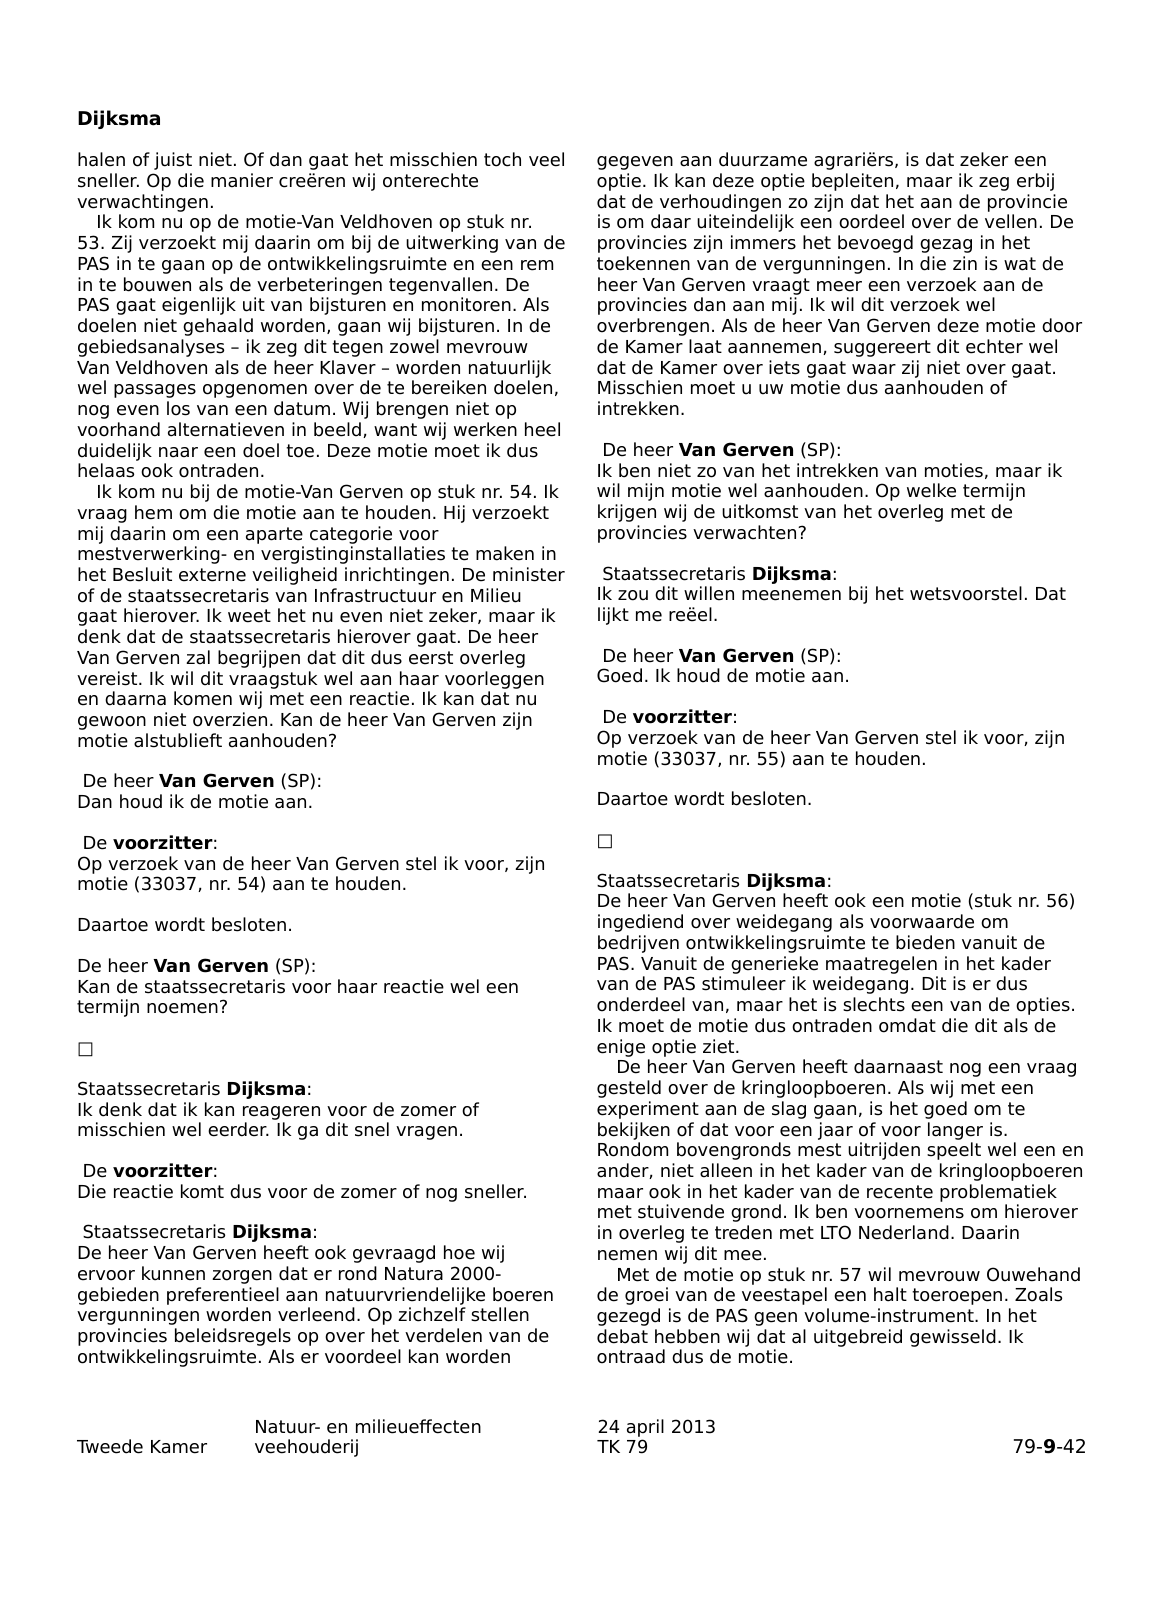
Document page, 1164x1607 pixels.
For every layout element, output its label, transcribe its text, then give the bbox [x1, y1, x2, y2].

text Daartoe wordt besloten. [77, 915, 567, 936]
text Staatssecretaris Dijksma: [596, 871, 1087, 891]
text halen of juist niet. Of dan gaat het misschien toch veel sneller. Op die manier creëren wij onterechte verwachtingen. [77, 150, 567, 212]
text Die reactie komt dus voor de zomer of nog sneller. [77, 1182, 567, 1202]
text Ik zou dit willen meenemen bij het wetsvoorstel. Dat lijkt me reëel. [596, 584, 1087, 626]
text Met de motie op stuk nr. 57 wil mevrouw Ouwehand de groei van de veestapel een halt toeroepen. Zoals gezegd is de PAS geen volume-instrument. In het debat hebben wij dat al uitgebreid gewisseld. Ik ontraad dus de motie. [596, 1264, 1087, 1368]
text De heer Van Gerven heeft ook een motie (stuk nr. 56) ingediend over weidegang als voorwaarde om bedrijven ontwikkelingsruimte te bieden vanuit de PAS. Vanuit de generieke maatregelen in het kader van de PAS stimuleer ik weidegang. Dit is er dus onderdeel van, maar het is slechts een van de opties. Ik moet de motie dus ontraden omdat die dit als de enige optie ziet. [596, 891, 1087, 1057]
text Op verzoek van de heer Van Gerven stel ik voor, zijn motie (33037, nr. 54) aan te houden. [77, 853, 567, 895]
text gegeven aan duurzame agrariërs, is dat zeker een optie. Ik kan deze optie bepleiten, maar ik zeg erbij dat de verhoudingen zo zijn dat het aan de provincie is om daar uiteindelijk een oordeel over de vellen. De provincies zijn immers het bevoegd gezag in het toekennen van de vergunningen. In die zin is wat de heer Van Gerven vraagt meer een verzoek aan de provincies dan aan mij. Ik wil dit verzoek wel overbrengen. Als de heer Van Gerven deze motie door de Kamer laat aannemen, suggereert dit echter wel dat de Kamer over iets gaat waar zij niet over gaat. Misschien moet u uw motie dus aanhouden of intrekken. [596, 150, 1087, 420]
text Ik ben niet zo van het intrekken van moties, maar ik wil mijn motie wel aanhouden. Op welke termijn krijgen wij de uitkomst van het overleg met de provincies verwachten? [596, 460, 1087, 543]
text Ik denk dat ik kan reageren voor de zomer of misschien wel eerder. Ik ga dit snel vragen. [77, 1099, 567, 1141]
text De heer Van Gerven (SP): [77, 771, 567, 792]
text Dan houd ik de motie aan. [77, 792, 567, 813]
text De heer Van Gerven heeft daarnaast nog een vraag gesteld over de kringloopboeren. Als wij met een experiment aan de slag gaan, is het goed om te bekijken of dat voor een jaar of voor langer is. Rondom bovengronds mest uitrijden speelt wel een en ander, niet alleen in het kader van de kringloopboeren maar ook in het kader van de recente problematiek met stuivende grond. Ik ben voornemens om hierover in overleg te treden met LTO Nederland. Daarin nemen wij dit mee. [596, 1057, 1087, 1264]
text De voorzitter: [77, 833, 567, 853]
text Staatssecretaris Dijksma: [596, 563, 1087, 584]
text Goed. Ik houd de motie aan. [596, 666, 1087, 687]
text □ [596, 830, 1087, 851]
text Ik kom nu bij de motie-Van Gerven op stuk nr. 54. Ik vraag hem om die motie aan te houden. Hij verzoekt mij daarin om een aparte categorie voor mestverwerking- en vergistinginstallaties te maken in het Besluit externe veiligheid inrichtingen. De minister of de staatssecretaris van Infrastructuur en Milieu gaat hierover. Ik weet het nu even niet zeker, maar ik denk dat de staatssecretaris hierover gaat. De heer Van Gerven zal begrijpen dat dit dus eerst overleg vereist. Ik wil dit vraagstuk wel aan haar voorleggen en daarna komen wij met een reactie. Ik kan dat nu gewoon niet overzien. Kan de heer Van Gerven zijn motie alstublieft aanhouden? [77, 482, 567, 751]
text Ik kom nu op de motie-Van Veldhoven op stuk nr. 53. Zij verzoekt mij daarin om bij de uitwerking van de PAS in te gaan op de ontwikkelingsruimte en een rem in te bouwen als de verbeteringen tegenvallen. De PAS gaat eigenlijk uit van bijsturen en monitoren. Als doelen niet gehaald worden, gaan wij bijsturen. In de gebiedsanalyses – ik zeg dit tegen zowel mevrouw Van Veldhoven als de heer Klaver – worden natuurlijk wel passages opgenomen over de te bereiken doelen, nog even los van een datum. Wij brengen niet op voorhand alternatieven in beeld, want wij werken heel duidelijk naar een doel toe. Deze motie moet ik dus helaas ook ontraden. [77, 212, 567, 482]
text De voorzitter: [596, 707, 1087, 728]
text De heer Van Gerven (SP): [77, 956, 567, 976]
text Daartoe wordt besloten. [596, 789, 1087, 810]
text □ [77, 1038, 567, 1059]
text Staatssecretaris Dijksma: [77, 1222, 567, 1243]
text De voorzitter: [77, 1161, 567, 1182]
text De heer Van Gerven (SP): [596, 440, 1087, 460]
text De heer Van Gerven (SP): [596, 646, 1087, 666]
text Op verzoek van de heer Van Gerven stel ik voor, zijn motie (33037, nr. 55) aan te houden. [596, 728, 1087, 769]
text De heer Van Gerven heeft ook gevraagd hoe wij ervoor kunnen zorgen dat er rond Natura 2000-gebieden preferentieel aan natuurvriendelijke boeren vergunningen worden verleend. Op zichzelf stellen provincies beleidsregels op over het verdelen van de ontwikkelingsruimte. Als er voordeel kan worden [77, 1243, 567, 1367]
text Staatssecretaris Dijksma: [77, 1079, 567, 1099]
text Kan de staatssecretaris voor haar reactie wel een termijn noemen? [77, 976, 567, 1018]
